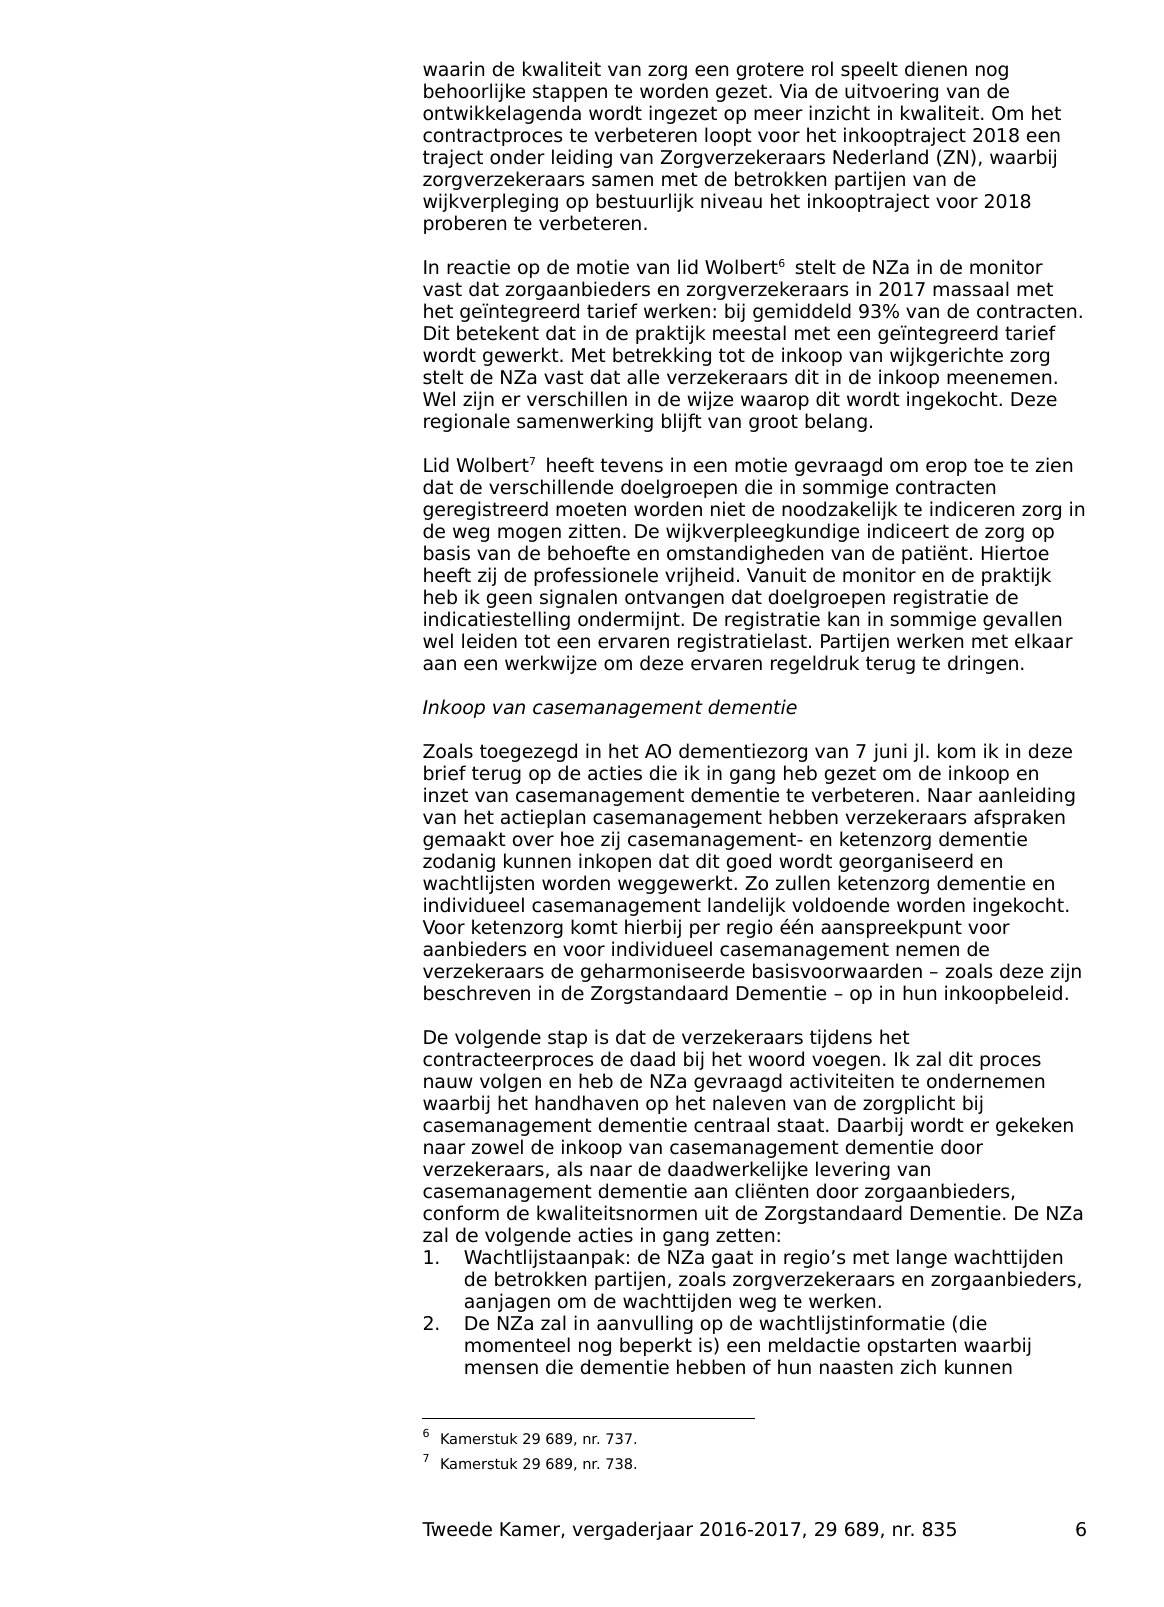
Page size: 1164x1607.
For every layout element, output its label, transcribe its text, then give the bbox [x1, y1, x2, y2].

text 2. De NZa zal in aanvulling op de wachtlijstinformatie (die momenteel nog beperkt is) een meldactie opstarten waarbij mensen die dementie hebben of hun naasten zich kunnen [422, 1313, 1087, 1379]
text De volgende stap is dat de verzekeraars tijdens het contracteerproces de daad bij het woord voegen. Ik zal dit proces nauw volgen en heb de NZa gevraagd activiteiten te ondernemen waarbij het handhaven op het naleven van de zorgplicht bij casemanagement dementie centraal staat. Daarbij wordt er gekeken naar zowel de inkoop van casemanagement dementie door verzekeraars, als naar de daadwerkelijke levering van casemanagement dementie aan cliënten door zorgaanbieders, conform de kwaliteitsnormen uit de Zorgstandaard Dementie. De NZa zal de volgende acties in gang zetten: [422, 1027, 1087, 1247]
text 1. Wachtlijstaanpak: de NZa gaat in regio’s met lange wachttijden de betrokken partijen, zoals zorgverzekeraars en zorgaanbieders, aanjagen om de wachttijden weg te werken. [422, 1247, 1087, 1313]
text Lid Wolbert heeft tevens in een motie gevraagd om erop toe te zien dat de verschillende doelgroepen die in sommige contracten geregistreerd moeten worden niet de noodzakelijk te indiceren zorg in de weg mogen zitten. De wijkverpleegkundige indiceert de zorg op basis van de behoefte en omstandigheden van de patiënt. Hiertoe heeft zij de professionele vrijheid. Vanuit de monitor en de praktijk heb ik geen signalen ontvangen dat doelgroepen registratie de indicatiestelling ondermijnt. De registratie kan in sommige gevallen wel leiden tot een ervaren registratielast. Partijen werken met elkaar aan een werkwijze om deze ervaren regeldruk terug te dringen. [422, 455, 1087, 675]
text Kamerstuk 29 689, nr. 737. [422, 1427, 1087, 1449]
text Kamerstuk 29 689, nr. 738. [422, 1452, 1087, 1474]
text In reactie op de motie van lid Wolbert stelt de NZa in de monitor vast dat zorgaanbieders en zorgverzekeraars in 2017 massaal met het geïntegreerd tarief werken: bij gemiddeld 93% van de contracten. Dit betekent dat in de praktijk meestal met een geïntegreerd tarief wordt gewerkt. Met betrekking tot de inkoop van wijkgerichte zorg stelt de NZa vast dat alle verzekeraars dit in de inkoop meenemen. Wel zijn er verschillen in de wijze waarop dit wordt ingekocht. Deze regionale samenwerking blijft van groot belang. [422, 257, 1087, 433]
text Zoals toegezegd in het AO dementiezorg van 7 juni jl. kom ik in deze brief terug op de acties die ik in gang heb gezet om de inkoop en inzet van casemanagement dementie te verbeteren. Naar aanleiding van het actieplan casemanagement hebben verzekeraars afspraken gemaakt over hoe zij casemanagement- en ketenzorg dementie zodanig kunnen inkopen dat dit goed wordt georganiseerd en wachtlijsten worden weggewerkt. Zo zullen ketenzorg dementie en individueel casemanagement landelijk voldoende worden ingekocht. Voor ketenzorg komt hierbij per regio één aanspreekpunt voor aanbieders en voor individueel casemanagement nemen de verzekeraars de geharmoniseerde basisvoorwaarden – zoals deze zijn beschreven in de Zorgstandaard Dementie – op in hun inkoopbeleid. [422, 741, 1087, 1005]
subtitle Inkoop van casemanagement dementie [422, 697, 1087, 719]
text waarin de kwaliteit van zorg een grotere rol speelt dienen nog behoorlijke stappen te worden gezet. Via de uitvoering van de ontwikkelagenda wordt ingezet op meer inzicht in kwaliteit. Om het contractproces te verbeteren loopt voor het inkooptraject 2018 een traject onder leiding van Zorgverzekeraars Nederland (ZN), waarbij zorgverzekeraars samen met de betrokken partijen van de wijkverpleging op bestuurlijk niveau het inkooptraject voor 2018 proberen te verbeteren. [422, 59, 1087, 235]
